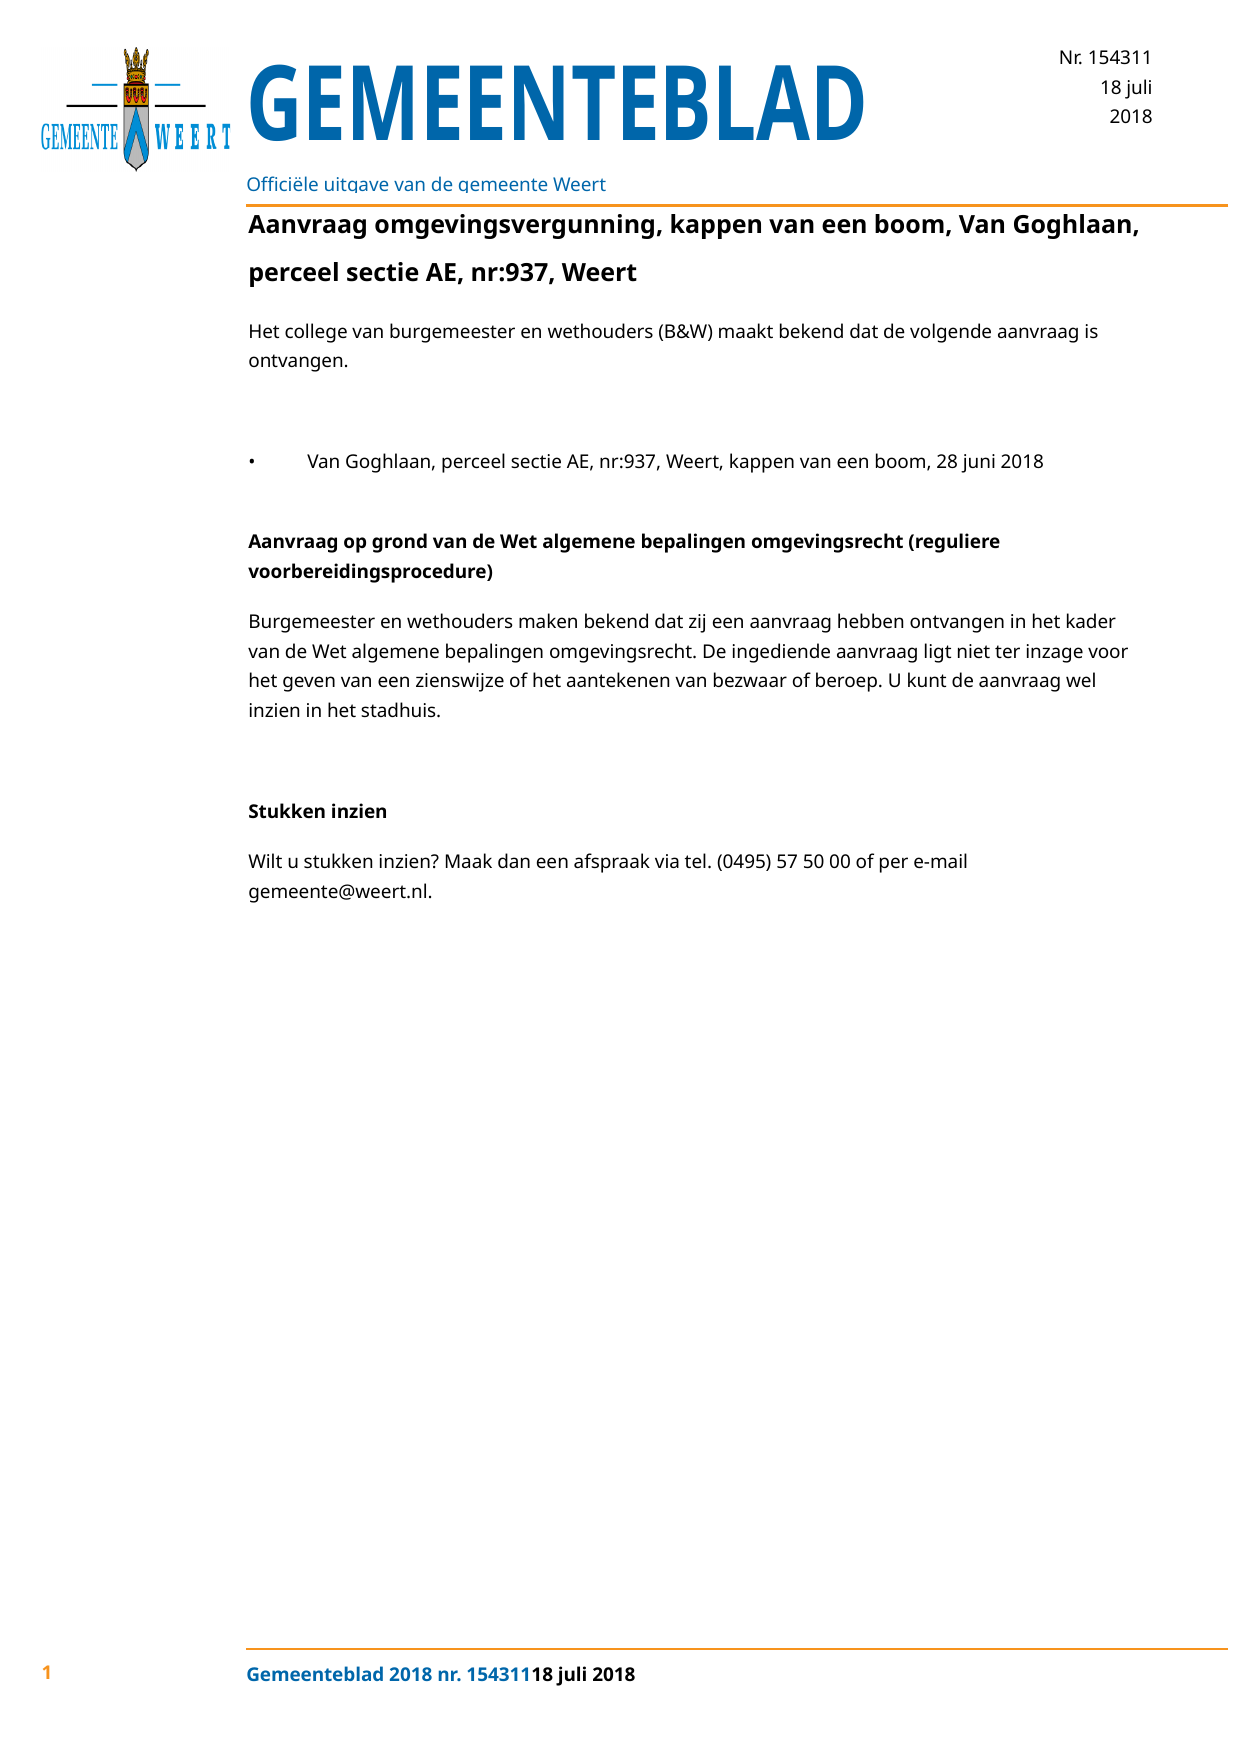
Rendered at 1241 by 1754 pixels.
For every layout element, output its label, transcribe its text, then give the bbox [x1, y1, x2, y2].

text Aanvraag op grond van de Wet algemene bepalingen omgevingsrecht (reguliere voorbereidingsprocedure) [248, 528, 1152, 584]
text Stukken inzien [248, 798, 1152, 824]
text Aanvraag omgevingsvergunning, kappen van een boom, Van Goghlaan, perceel sectie AE, nr:937, Weert [248, 207, 1152, 288]
text Het college van burgemeester en wethouders (B&W) maakt bekend dat de volgende aanvraag is ontvangen. [248, 318, 1152, 373]
text Burgemeester en wethouders maken bekend dat zij een aanvraag hebben ontvangen in het kader van de Wet algemene bepalingen omgevingsrecht. De ingediende aanvraag ligt niet ter inzage voor het geven van een zienswijze of het aantekenen van bezwaar of beroep. U kunt de aanvraag wel inzien in het stadhuis. [248, 608, 1152, 723]
list Van Goghlaan, perceel sectie AE, nr:937, Weert, kappen van een boom, 28 juni 2018 [248, 448, 1152, 474]
text Wilt u stukken inzien? Maak dan een afspraak via tel. (0495) 57 50 00 of per e-mail gemeente@weert.nl. [248, 848, 1152, 904]
picture [41, 47, 231, 172]
